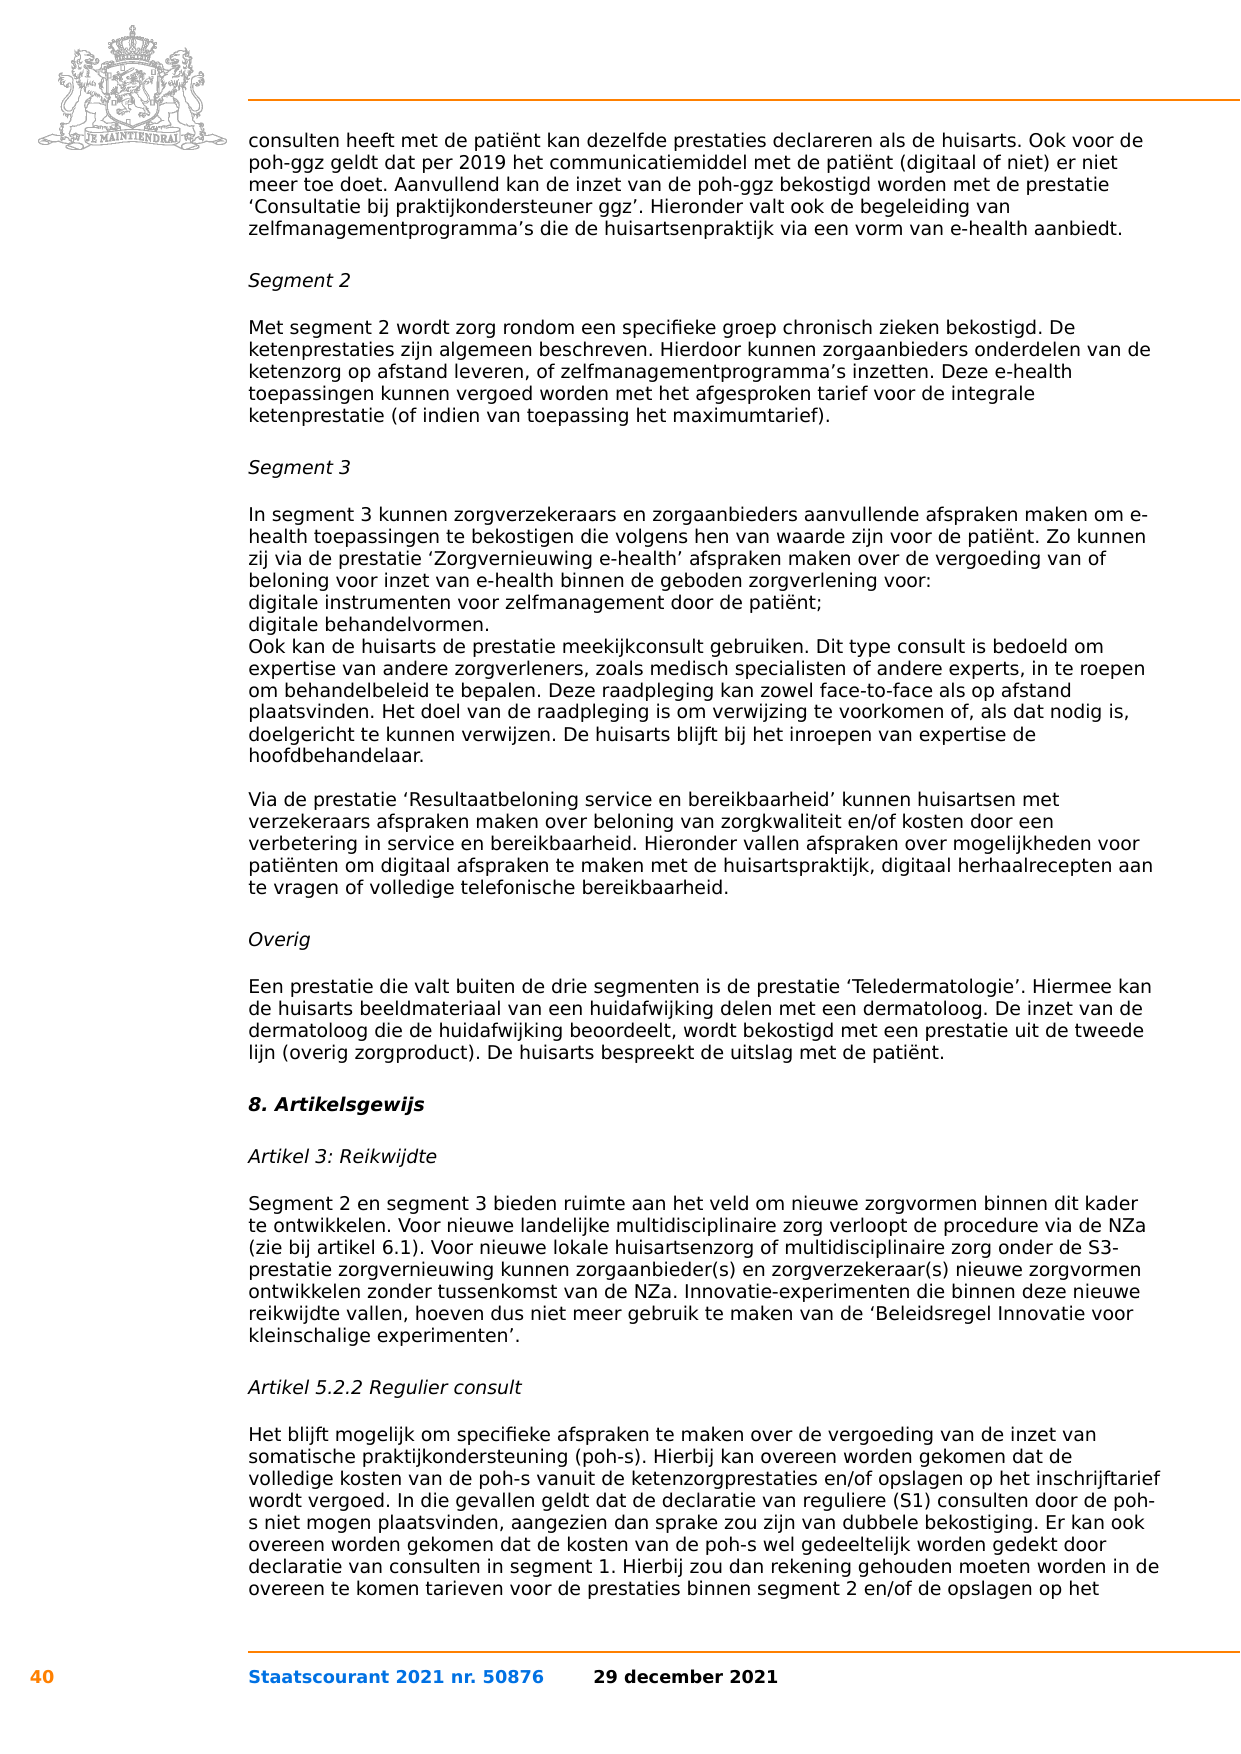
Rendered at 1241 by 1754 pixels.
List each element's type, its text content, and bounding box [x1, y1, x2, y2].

text consulten heeft met de patiënt kan dezelfde prestaties declareren als de huisarts. Ook voor de poh-ggz geldt dat per 2019 het communicatiemiddel met de patiënt (digitaal of niet) er niet meer toe doet. Aanvullend kan de inzet van de poh-ggz bekostigd worden met de prestatie ‘Consultatie bij praktijkondersteuner ggz’. Hieronder valt ook de begeleiding van zelfmanagementprogramma’s die de huisartsenpraktijk via een vorm van e-health aanbiedt. [248, 130, 1163, 240]
text Het blijft mogelijk om specifieke afspraken te maken over de vergoeding van de inzet van somatische praktijkondersteuning (poh-s). Hierbij kan overeen worden gekomen dat de volledige kosten van de poh-s vanuit de ketenzorgprestaties en/of opslagen op het inschrijftarief wordt vergoed. In die gevallen geldt dat de declaratie van reguliere (S1) consulten door de poh-s niet mogen plaatsvinden, aangezien dan sprake zou zijn van dubbele bekostiging. Er kan ook overeen worden gekomen dat de kosten van de poh-s wel gedeeltelijk worden gedekt door declaratie van consulten in segment 1. Hierbij zou dan rekening gehouden moeten worden in de overeen te komen tarieven voor de prestaties binnen segment 2 en/of de opslagen op het [248, 1424, 1163, 1600]
subtitle Artikel 5.2.2 Regulier consult [248, 1377, 1163, 1399]
text Een prestatie die valt buiten de drie segmenten is de prestatie ‘Teledermatologie’. Hiermee kan de huisarts beeldmateriaal van een huidafwijking delen met een dermatoloog. De inzet van de dermatoloog die de huidafwijking beoordeelt, wordt bekostigd met een prestatie uit de tweede lijn (overig zorgproduct). De huisarts bespreekt de uitslag met de patiënt. [248, 976, 1163, 1064]
subtitle Overig [248, 929, 1163, 951]
text Via de prestatie ‘Resultaatbeloning service en bereikbaarheid’ kunnen huisartsen met verzekeraars afspraken maken over beloning van zorgkwaliteit en/of kosten door een verbetering in service en bereikbaarheid. Hieronder vallen afspraken over mogelijkheden voor patiënten om digitaal afspraken te maken met de huisartspraktijk, digitaal herhaalrecepten aan te vragen of volledige telefonische bereikbaarheid. [248, 789, 1163, 899]
subtitle Artikel 3: Reikwijdte [248, 1146, 1163, 1168]
picture [38, 25, 227, 150]
text digitale behandelvormen. [248, 613, 1163, 636]
subtitle Segment 3 [248, 457, 1163, 479]
text digitale instrumenten voor zelfmanagement door de patiënt; [248, 592, 1163, 613]
text Met segment 2 wordt zorg rondom een specifieke groep chronisch zieken bekostigd. De ketenprestaties zijn algemeen beschreven. Hierdoor kunnen zorgaanbieders onderdelen van de ketenzorg op afstand leveren, of zelfmanagementprogramma’s inzetten. Deze e-health toepassingen kunnen vergoed worden met het afgesproken tarief voor de integrale ketenprestatie (of indien van toepassing het maximumtarief). [248, 317, 1163, 427]
subtitle 8. Artikelsgewijs [248, 1094, 1163, 1116]
text Ook kan de huisarts de prestatie meekijkconsult gebruiken. Dit type consult is bedoeld om expertise van andere zorgverleners, zoals medisch specialisten of andere experts, in te roepen om behandelbeleid te bepalen. Deze raadpleging kan zowel face-to-face als op afstand plaatsvinden. Het doel van de raadpleging is om verwijzing te voorkomen of, als dat nodig is, doelgericht te kunnen verwijzen. De huisarts blijft bij het inroepen van expertise de hoofdbehandelaar. [248, 636, 1163, 767]
text Segment 2 en segment 3 bieden ruimte aan het veld om nieuwe zorgvormen binnen dit kader te ontwikkelen. Voor nieuwe landelijke multidisciplinaire zorg verloopt de procedure via de NZa (zie bij artikel 6.1). Voor nieuwe lokale huisartsenzorg of multidisciplinaire zorg onder de S3-prestatie zorgvernieuwing kunnen zorgaanbieder(s) en zorgverzekeraar(s) nieuwe zorgvormen ontwikkelen zonder tussenkomst van de NZa. Innovatie-experimenten die binnen deze nieuwe reikwijdte vallen, hoeven dus niet meer gebruik te maken van de ‘Beleidsregel Innovatie voor kleinschalige experimenten’. [248, 1193, 1163, 1347]
subtitle Segment 2 [248, 270, 1163, 292]
text In segment 3 kunnen zorgverzekeraars en zorgaanbieders aanvullende afspraken maken om e-health toepassingen te bekostigen die volgens hen van waarde zijn voor de patiënt. Zo kunnen zij via de prestatie ‘Zorgvernieuwing e-health’ afspraken maken over de vergoeding van of beloning voor inzet van e-health binnen de geboden zorgverlening voor: [248, 504, 1163, 592]
